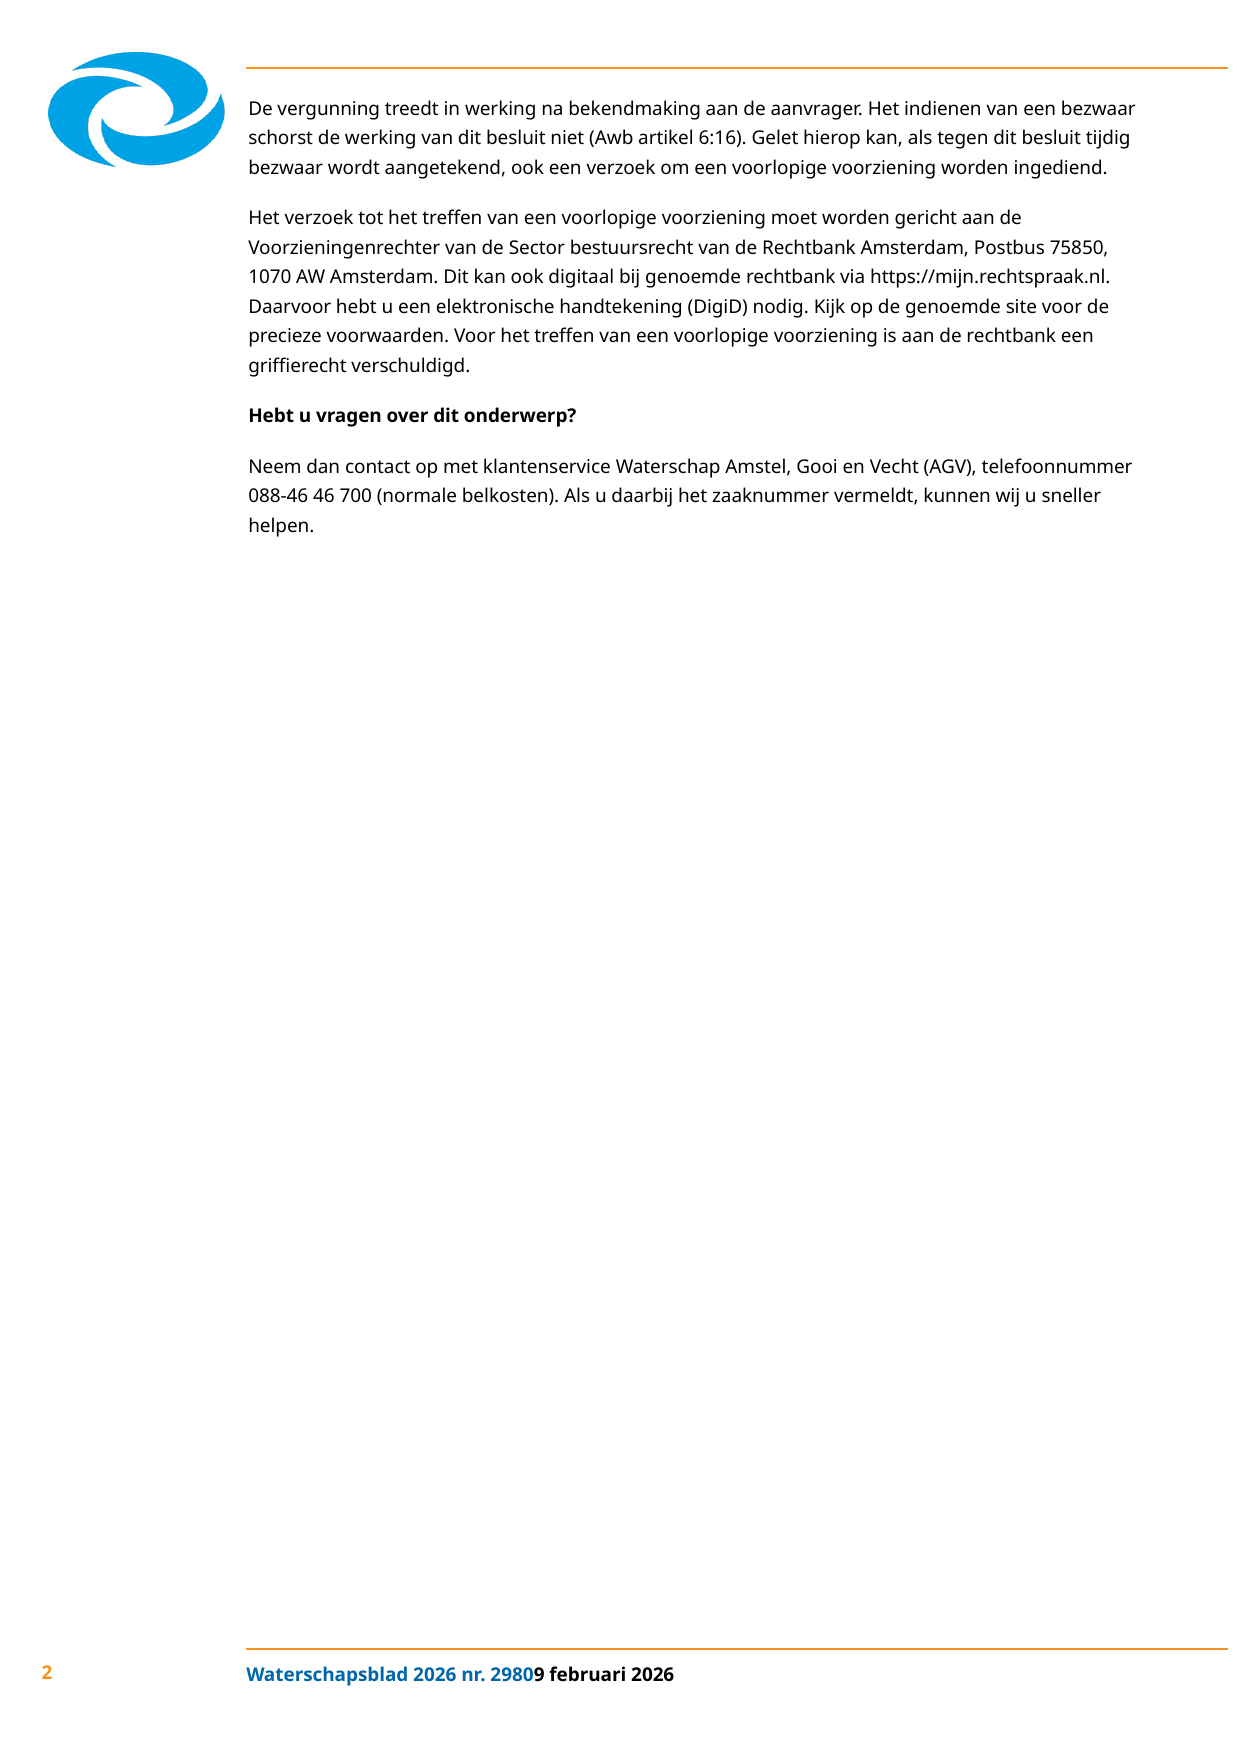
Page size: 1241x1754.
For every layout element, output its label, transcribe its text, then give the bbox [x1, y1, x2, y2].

text Neem dan contact op met klantenservice Waterschap Amstel, Gooi en Vecht (AGV), telefoonnummer 088-46 46 700 (normale belkosten). Als u daarbij het zaaknummer vermeldt, kunnen wij u sneller helpen. [248, 453, 1152, 538]
text Hebt u vragen over dit onderwerp? [248, 403, 1152, 428]
text De vergunning treedt in werking na bekendmaking aan de aanvrager. Het indienen van een bezwaar schorst de werking van dit besluit niet (Awb artikel 6:16). Gelet hierop kan, als tegen dit besluit tijdig bezwaar wordt aangetekend, ook een verzoek om een voorlopige voorziening worden ingediend. [248, 95, 1152, 180]
picture [41, 47, 231, 172]
text Het verzoek tot het treffen van een voorlopige voorziening moet worden gericht aan de Voorzieningenrechter van de Sector bestuursrecht van de Rechtbank Amsterdam, Postbus 75850, 1070 AW Amsterdam. Dit kan ook digitaal bij genoemde rechtbank via https://mijn.rechtspraak.nl. Daarvoor hebt u een elektronische handtekening (DigiD) nodig. Kijk op de genoemde site voor de precieze voorwaarden. Voor het treffen van een voorlopige voorziening is aan de rechtbank een griffierecht verschuldigd. [248, 204, 1152, 378]
